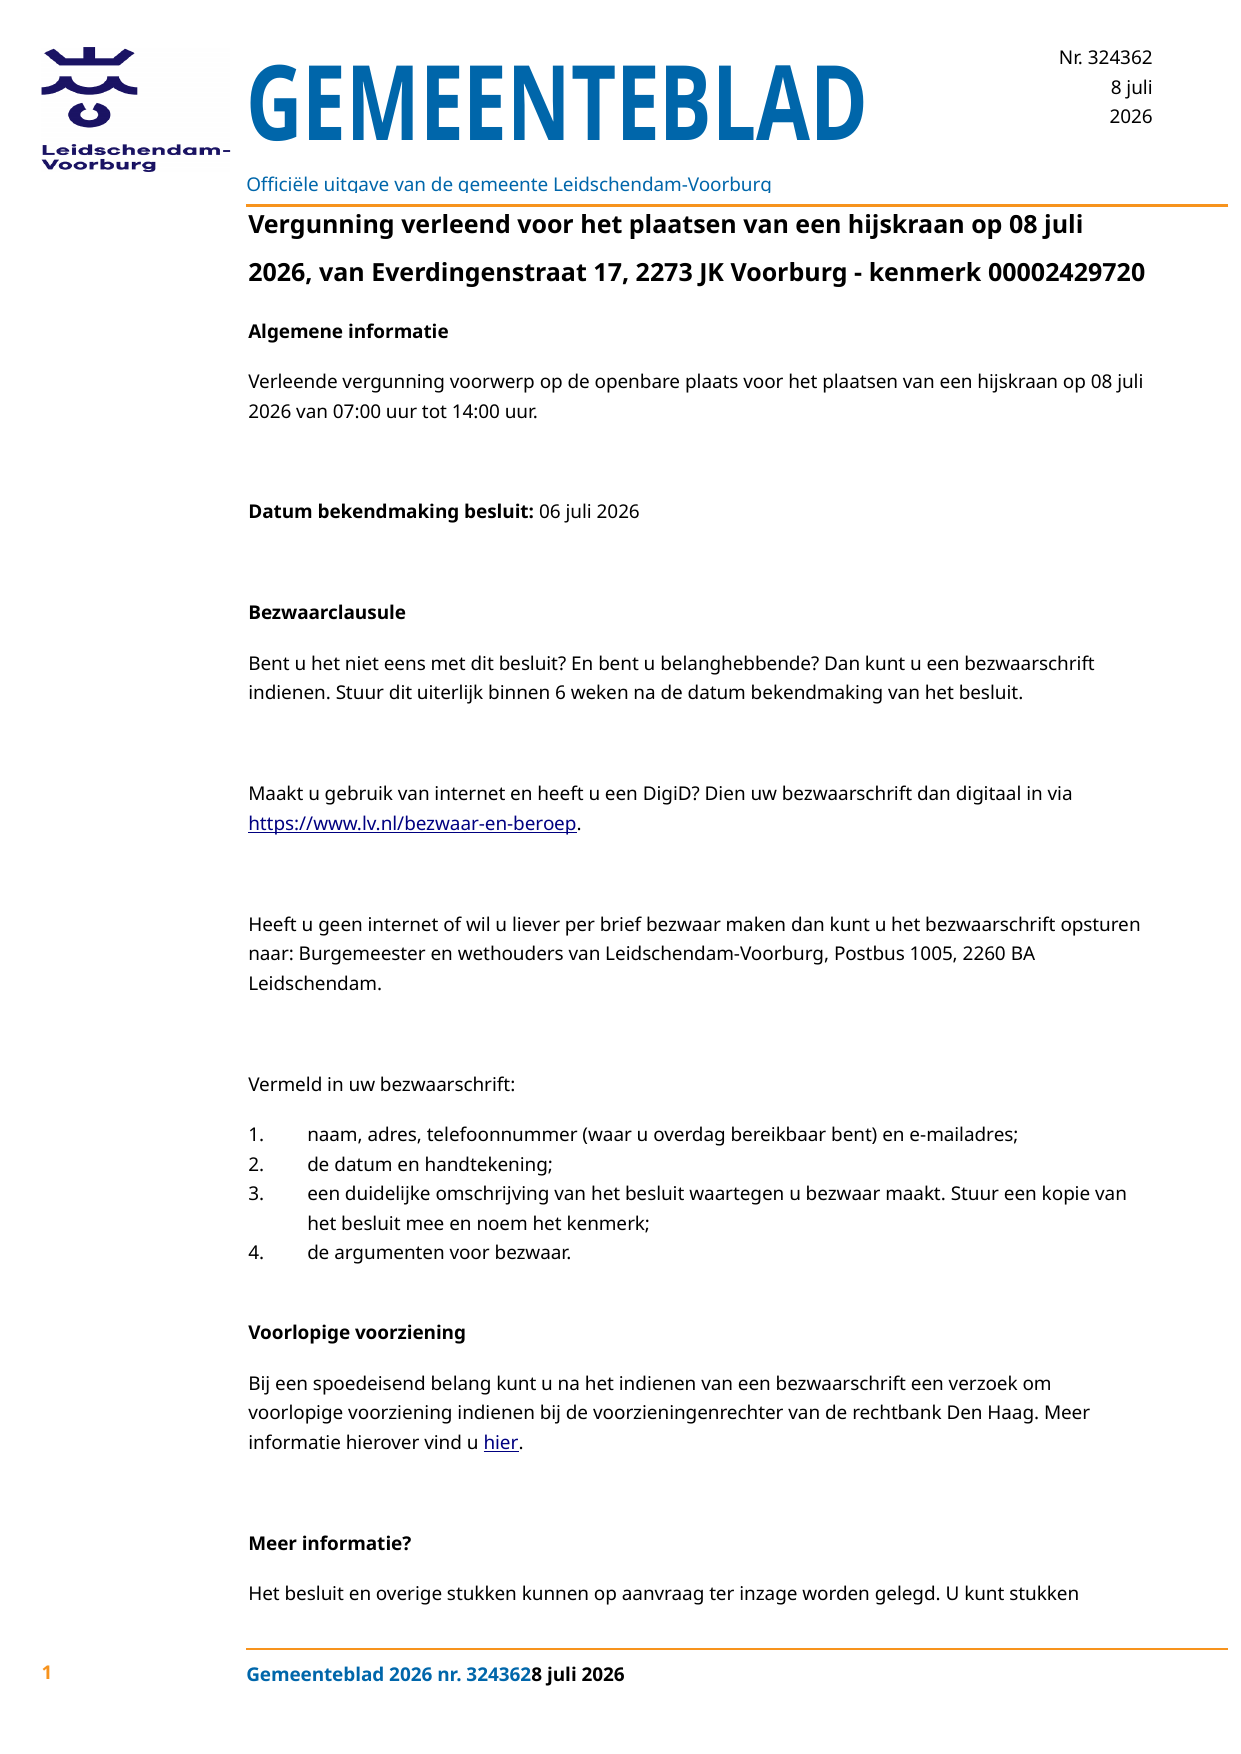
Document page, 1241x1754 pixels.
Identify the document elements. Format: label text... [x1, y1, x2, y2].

text Het besluit en overige stukken kunnen op aanvraag ter inzage worden gelegd. U kunt stukken [248, 1580, 1152, 1606]
text Bent u het niet eens met dit besluit? En bent u belanghebbende? Dan kunt u een bezwaarschrift indienen. Stuur dit uiterlijk binnen 6 weken na de datum bekendmaking van het besluit. [248, 650, 1152, 705]
text Verleende vergunning voorwerp op de openbare plaats voor het plaatsen van een hijskraan op 08 juli 2026 van 07:00 uur tot 14:00 uur. [248, 368, 1152, 424]
text Maakt u gebruik van internet en heeft u een DigiD? Dien uw bezwaarschrift dan digitaal in via https://www.lv.nl/bezwaar-en-beroep. [248, 780, 1152, 836]
text Bij een spoedeisend belang kunt u na het indienen van een bezwaarschrift een verzoek om voorlopige voorziening indienen bij de voorzieningenrechter van de rechtbank Den Haag. Meer informatie hierover vind u hier. [248, 1370, 1152, 1455]
picture [41, 47, 231, 172]
list een duidelijke omschrijving van het besluit waartegen u bezwaar maakt. Stuur een kopie van het besluit mee en noem het kenmerk; [248, 1180, 1152, 1236]
list de argumenten voor bezwaar. [248, 1239, 1152, 1265]
text Voorlopige voorziening [248, 1319, 1152, 1345]
text Vergunning verleend voor het plaatsen van een hijskraan op 08 juli 2026, van Everdingenstraat 17, 2273 JK Voorburg - kenmerk 00002429720 [248, 207, 1152, 288]
list de datum en handtekening; [248, 1151, 1152, 1177]
text Algemene informatie [248, 318, 1152, 344]
list naam, adres, telefoonnummer (waar u overdag bereikbaar bent) en e-mailadres; [248, 1121, 1152, 1147]
text Bezwaarclausule [248, 599, 1152, 625]
text Heeft u geen internet of wil u liever per brief bezwaar maken dan kunt u het bezwaarschrift opsturen naar: Burgemeester en wethouders van Leidschendam-Voorburg, Postbus 1005, 2260 BA Leidschendam. [248, 911, 1152, 996]
text Vermeld in uw bezwaarschrift: [248, 1071, 1152, 1097]
text Meer informatie? [248, 1530, 1152, 1556]
text Datum bekendmaking besluit: 06 juli 2026 [248, 499, 1152, 524]
